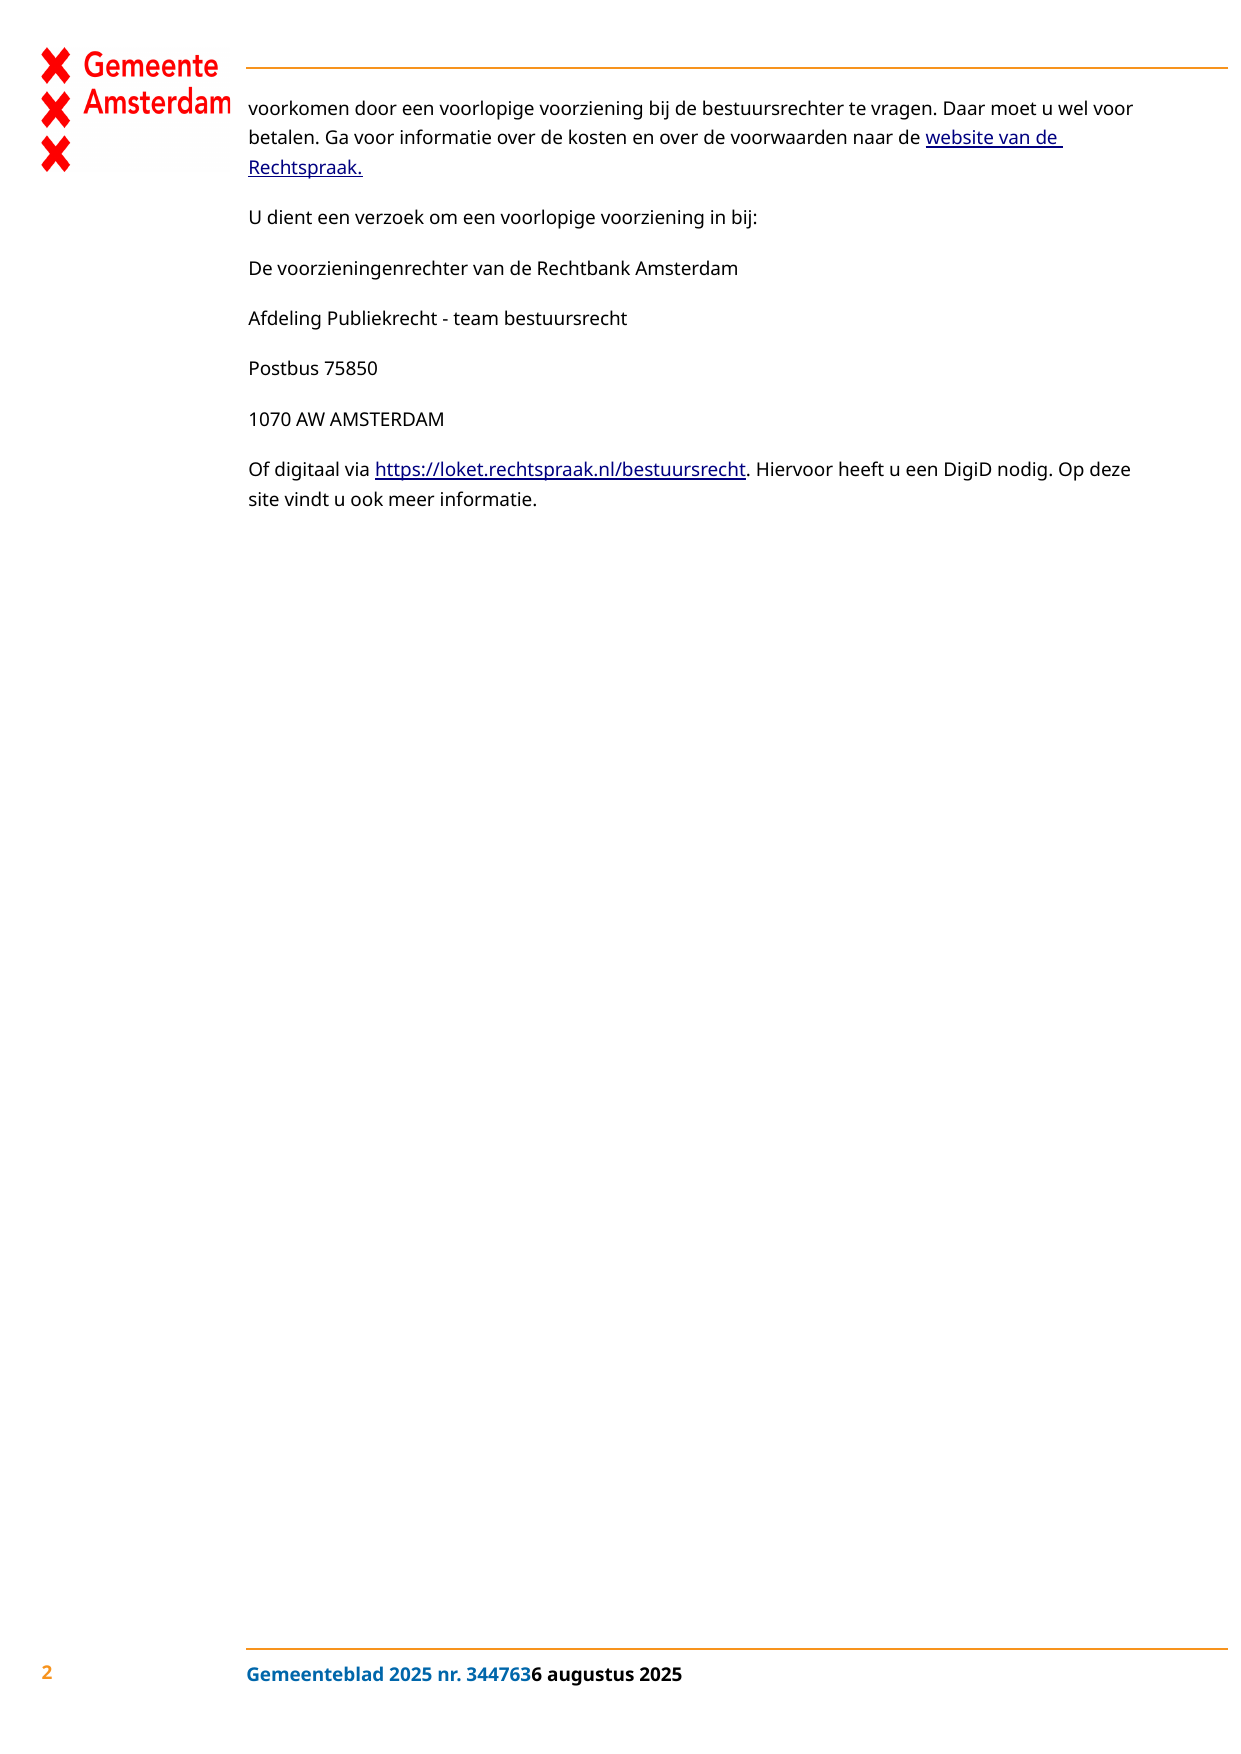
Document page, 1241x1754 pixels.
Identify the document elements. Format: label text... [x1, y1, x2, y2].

picture [41, 47, 231, 172]
text Of digitaal via https://loket.rechtspraak.nl/bestuursrecht. Hiervoor heeft u een DigiD nodig. Op deze site vindt u ook meer informatie. [248, 456, 1152, 512]
text 1070 AW AMSTERDAM [248, 406, 1152, 432]
text Postbus 75850 [248, 356, 1152, 381]
text U dient een verzoek om een voorlopige voorziening in bij: [248, 204, 1152, 230]
text voorkomen door een voorlopige voorziening bij de bestuursrechter te vragen. Daar moet u wel voor betalen. Ga voor informatie over de kosten en over de voorwaarden naar de website van de Rechtspraak. [248, 95, 1152, 180]
text De voorzieningenrechter van de Rechtbank Amsterdam [248, 255, 1152, 281]
text Afdeling Publiekrecht - team bestuursrecht [248, 305, 1152, 331]
